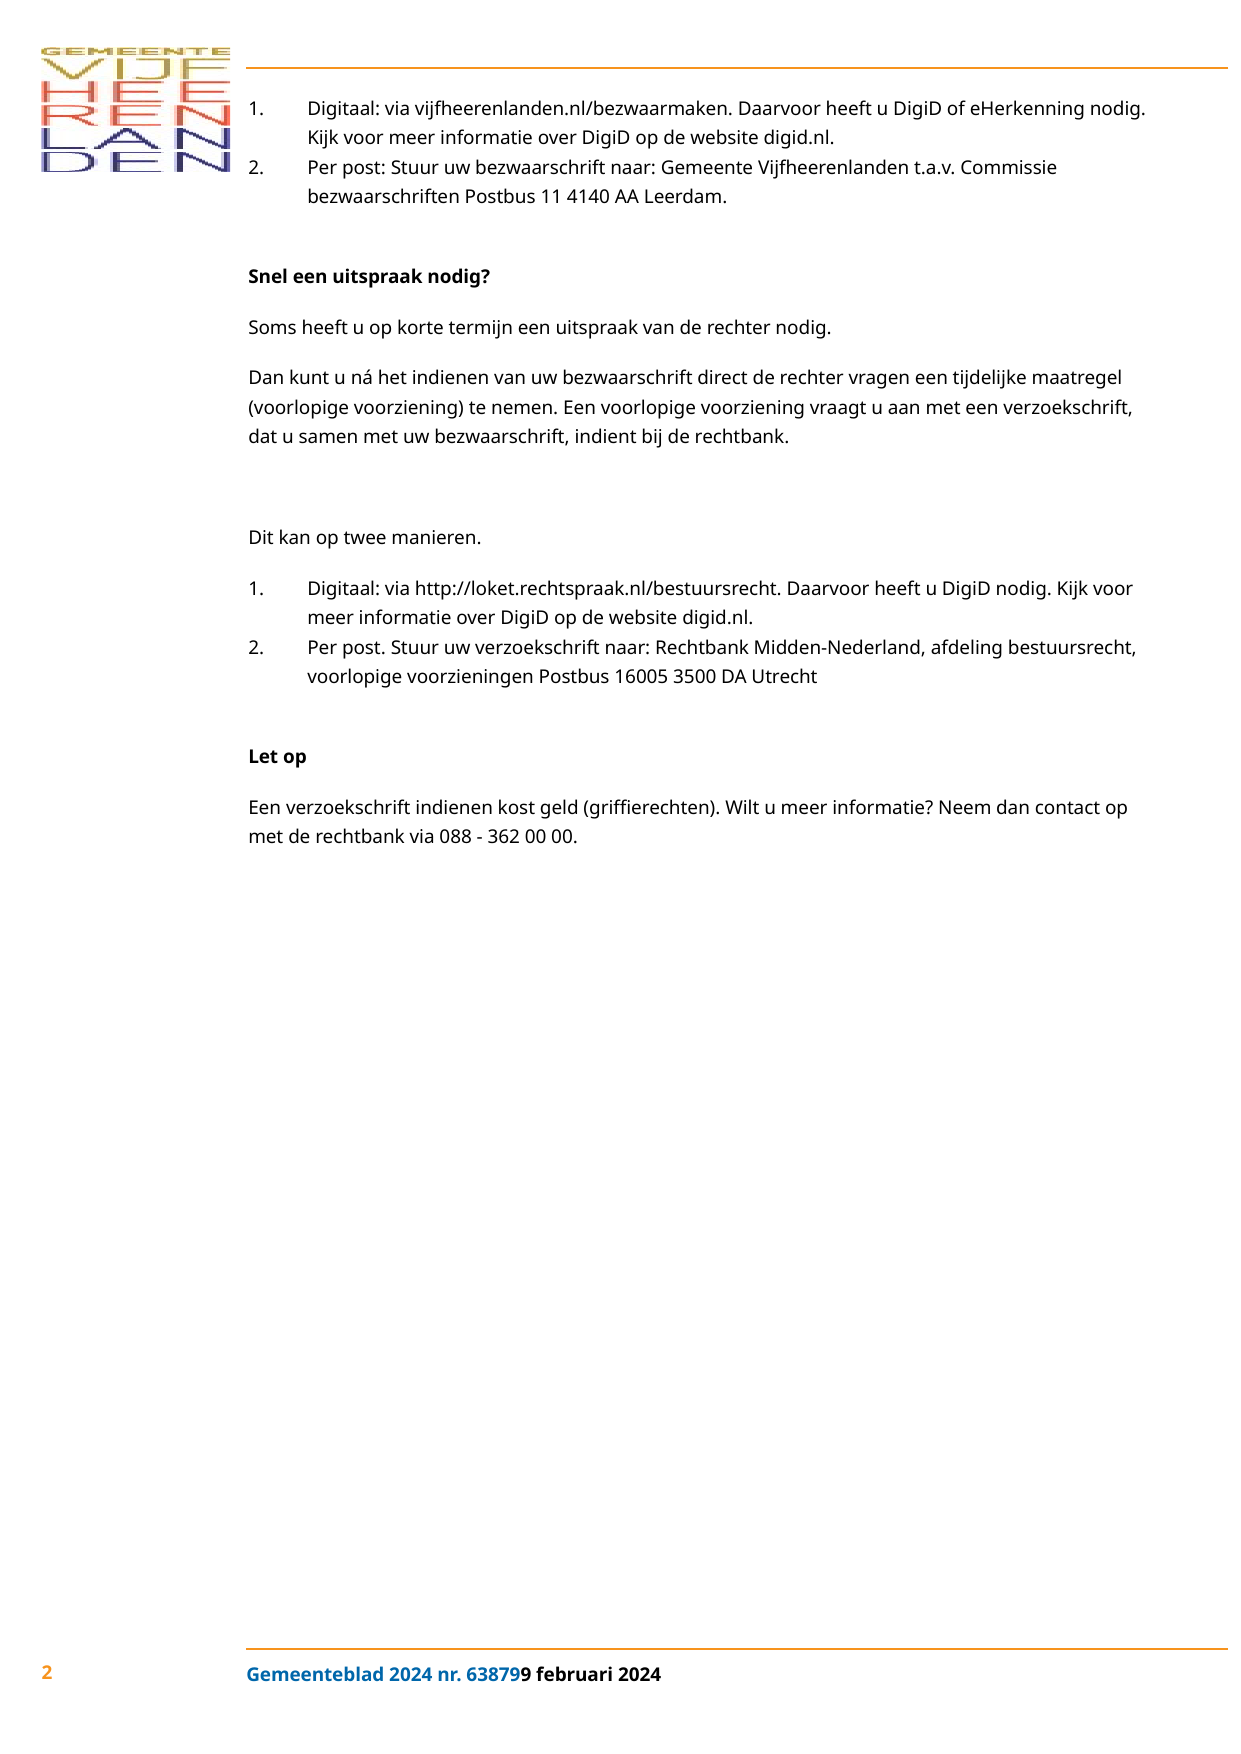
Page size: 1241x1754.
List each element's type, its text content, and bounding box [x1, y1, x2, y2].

text Snel een uitspraak nodig? [248, 263, 1152, 289]
text Let op [248, 743, 1152, 769]
list Digitaal: via http://loket.rechtspraak.nl/bestuursrecht. Daarvoor heeft u DigiD nodig. Kijk voor meer informatie over DigiD op de website digid.nl. [248, 575, 1152, 630]
list Per post. Stuur uw verzoekschrift naar: Rechtbank Midden-Nederland, afdeling bestuursrecht, voorlopige voorzieningen Postbus 16005 3500 DA Utrecht [248, 634, 1152, 689]
list Per post: Stuur uw bezwaarschrift naar: Gemeente Vijfheerenlanden t.a.v. Commissie bezwaarschriften Postbus 11 4140 AA Leerdam. [248, 154, 1152, 209]
list Digitaal: via vijfheerenlanden.nl/bezwaarmaken. Daarvoor heeft u DigiD of eHerkenning nodig. Kijk voor meer informatie over DigiD op de website digid.nl. [248, 95, 1152, 150]
text Dan kunt u ná het indienen van uw bezwaarschrift direct de rechter vragen een tijdelijke maatregel (voorlopige voorziening) te nemen. Een voorlopige voorziening vraagt u aan met een verzoekschrift, dat u samen met uw bezwaarschrift, indient bij de rechtbank. [248, 364, 1152, 449]
text Dit kan op twee manieren. [248, 524, 1152, 550]
text Een verzoekschrift indienen kost geld (griffierechten). Wilt u meer informatie? Neem dan contact op met de rechtbank via 088 - 362 00 00. [248, 794, 1152, 849]
picture [41, 47, 231, 172]
text Soms heeft u op korte termijn een uitspraak van de rechter nodig. [248, 314, 1152, 340]
